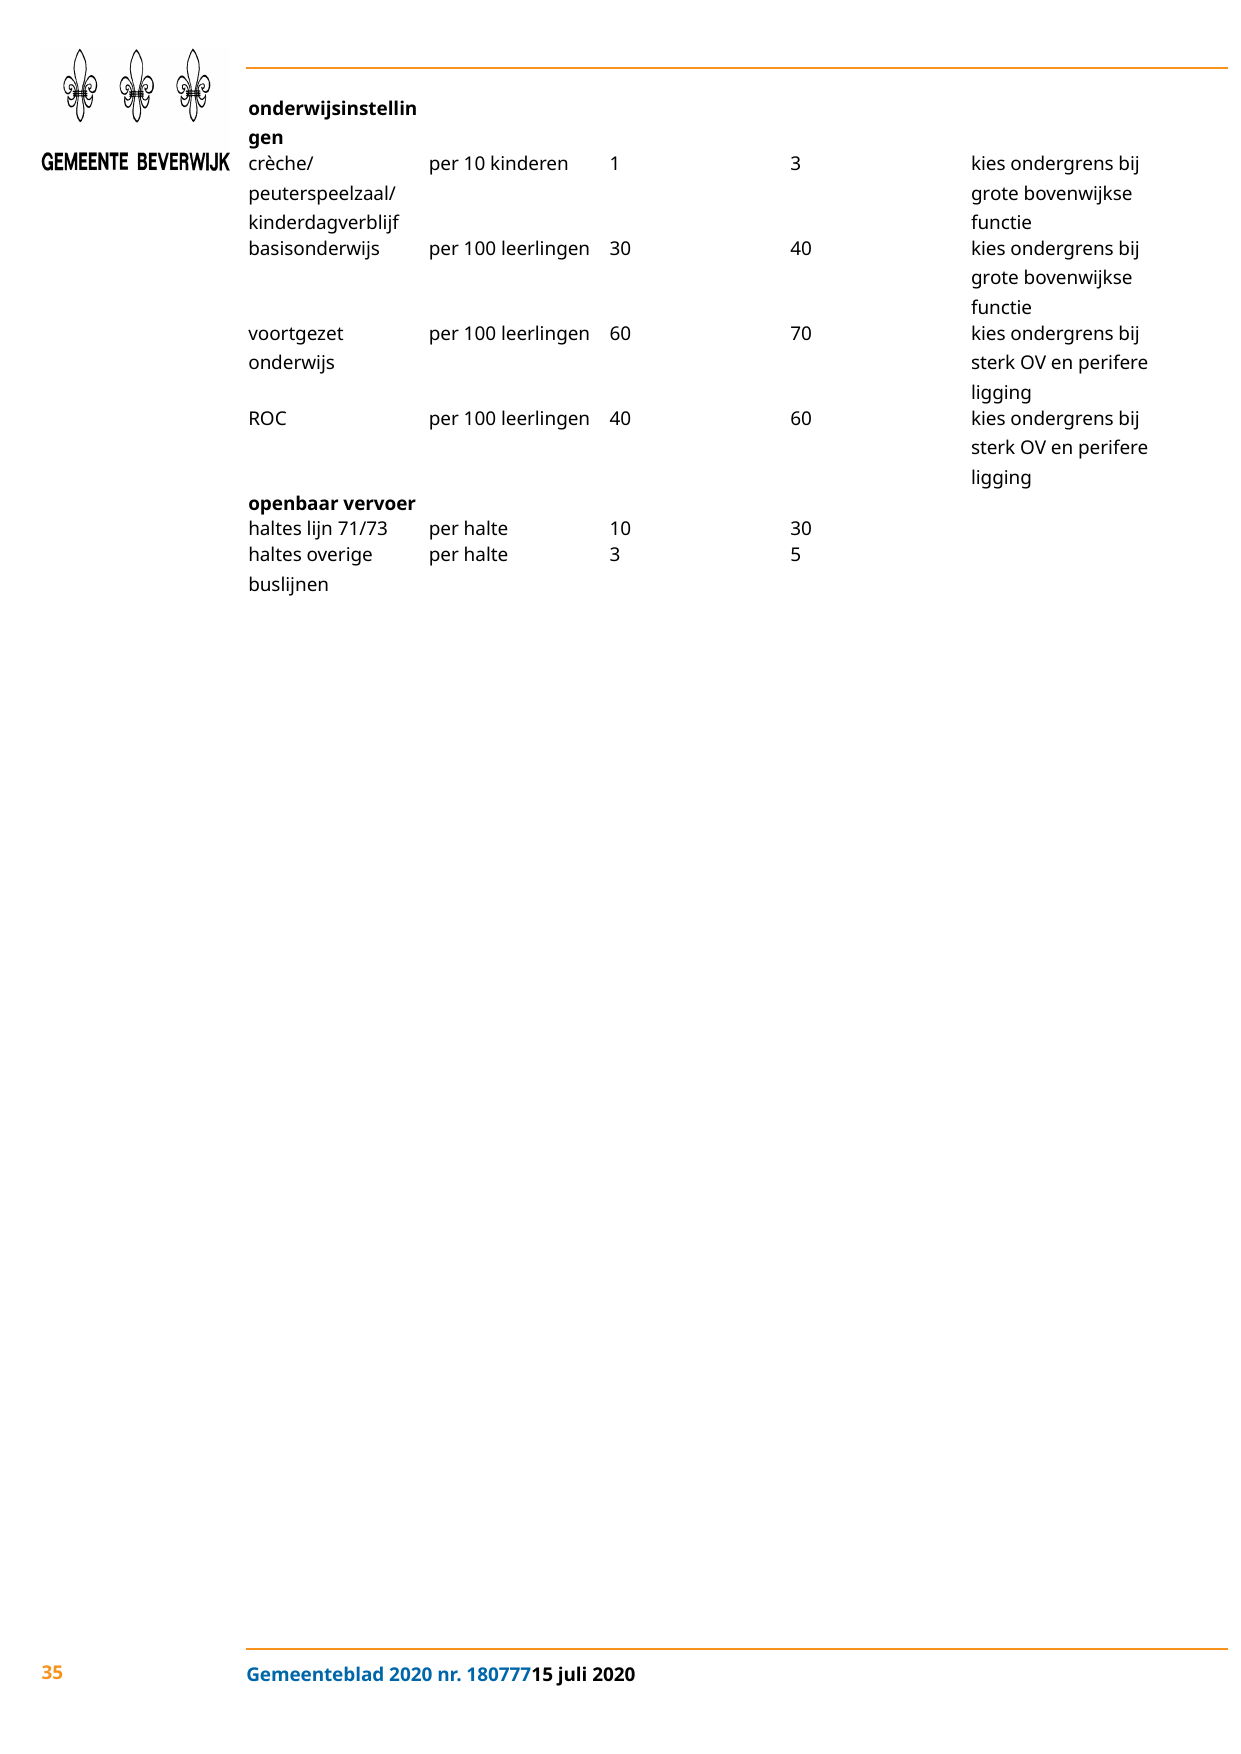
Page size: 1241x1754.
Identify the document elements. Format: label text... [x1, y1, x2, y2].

table_cell kies ondergrens bij sterk OV en perifere ligging [971, 320, 1152, 405]
table_cell 40 [790, 235, 971, 320]
table_cell 1 [609, 150, 790, 235]
table_cell [971, 490, 1152, 515]
table_cell per halte [429, 515, 609, 541]
table_cell [971, 515, 1152, 541]
table_cell openbaar vervoer [248, 490, 429, 515]
table_cell kies ondergrens bij grote bovenwijkse functie [971, 235, 1152, 320]
table_cell 30 [609, 235, 790, 320]
table_cell 60 [609, 320, 790, 405]
table_cell voortgezet onderwijs [248, 320, 429, 405]
table_cell basisonderwijs [248, 235, 429, 320]
table_cell onderwijsinstellingen [248, 95, 429, 150]
table_cell crèche/peuterspeelzaal/kinderdagverblijf [248, 150, 429, 235]
table_cell per 10 kinderen [429, 150, 609, 235]
table_cell ROC [248, 405, 429, 490]
picture [41, 47, 231, 172]
table_cell per halte [429, 541, 609, 596]
table_cell [429, 95, 609, 150]
table_cell [971, 541, 1152, 596]
table_cell per 100 leerlingen [429, 405, 609, 490]
table_cell 30 [790, 515, 971, 541]
table_cell [609, 490, 790, 515]
table_cell [609, 95, 790, 150]
table_cell kies ondergrens bij grote bovenwijkse functie [971, 150, 1152, 235]
table_cell per 100 leerlingen [429, 235, 609, 320]
table_cell haltes overige buslijnen [248, 541, 429, 596]
table_cell 3 [609, 541, 790, 596]
table_cell kies ondergrens bij sterk OV en perifere ligging [971, 405, 1152, 490]
table_cell [790, 490, 971, 515]
table_cell [971, 95, 1152, 150]
table_cell per 100 leerlingen [429, 320, 609, 405]
table_cell 5 [790, 541, 971, 596]
table_cell [429, 490, 609, 515]
table_cell 3 [790, 150, 971, 235]
table_cell 60 [790, 405, 971, 490]
table_cell 70 [790, 320, 971, 405]
table_cell 10 [609, 515, 790, 541]
table_cell 40 [609, 405, 790, 490]
table_cell haltes lijn 71/73 [248, 515, 429, 541]
table_cell [790, 95, 971, 150]
